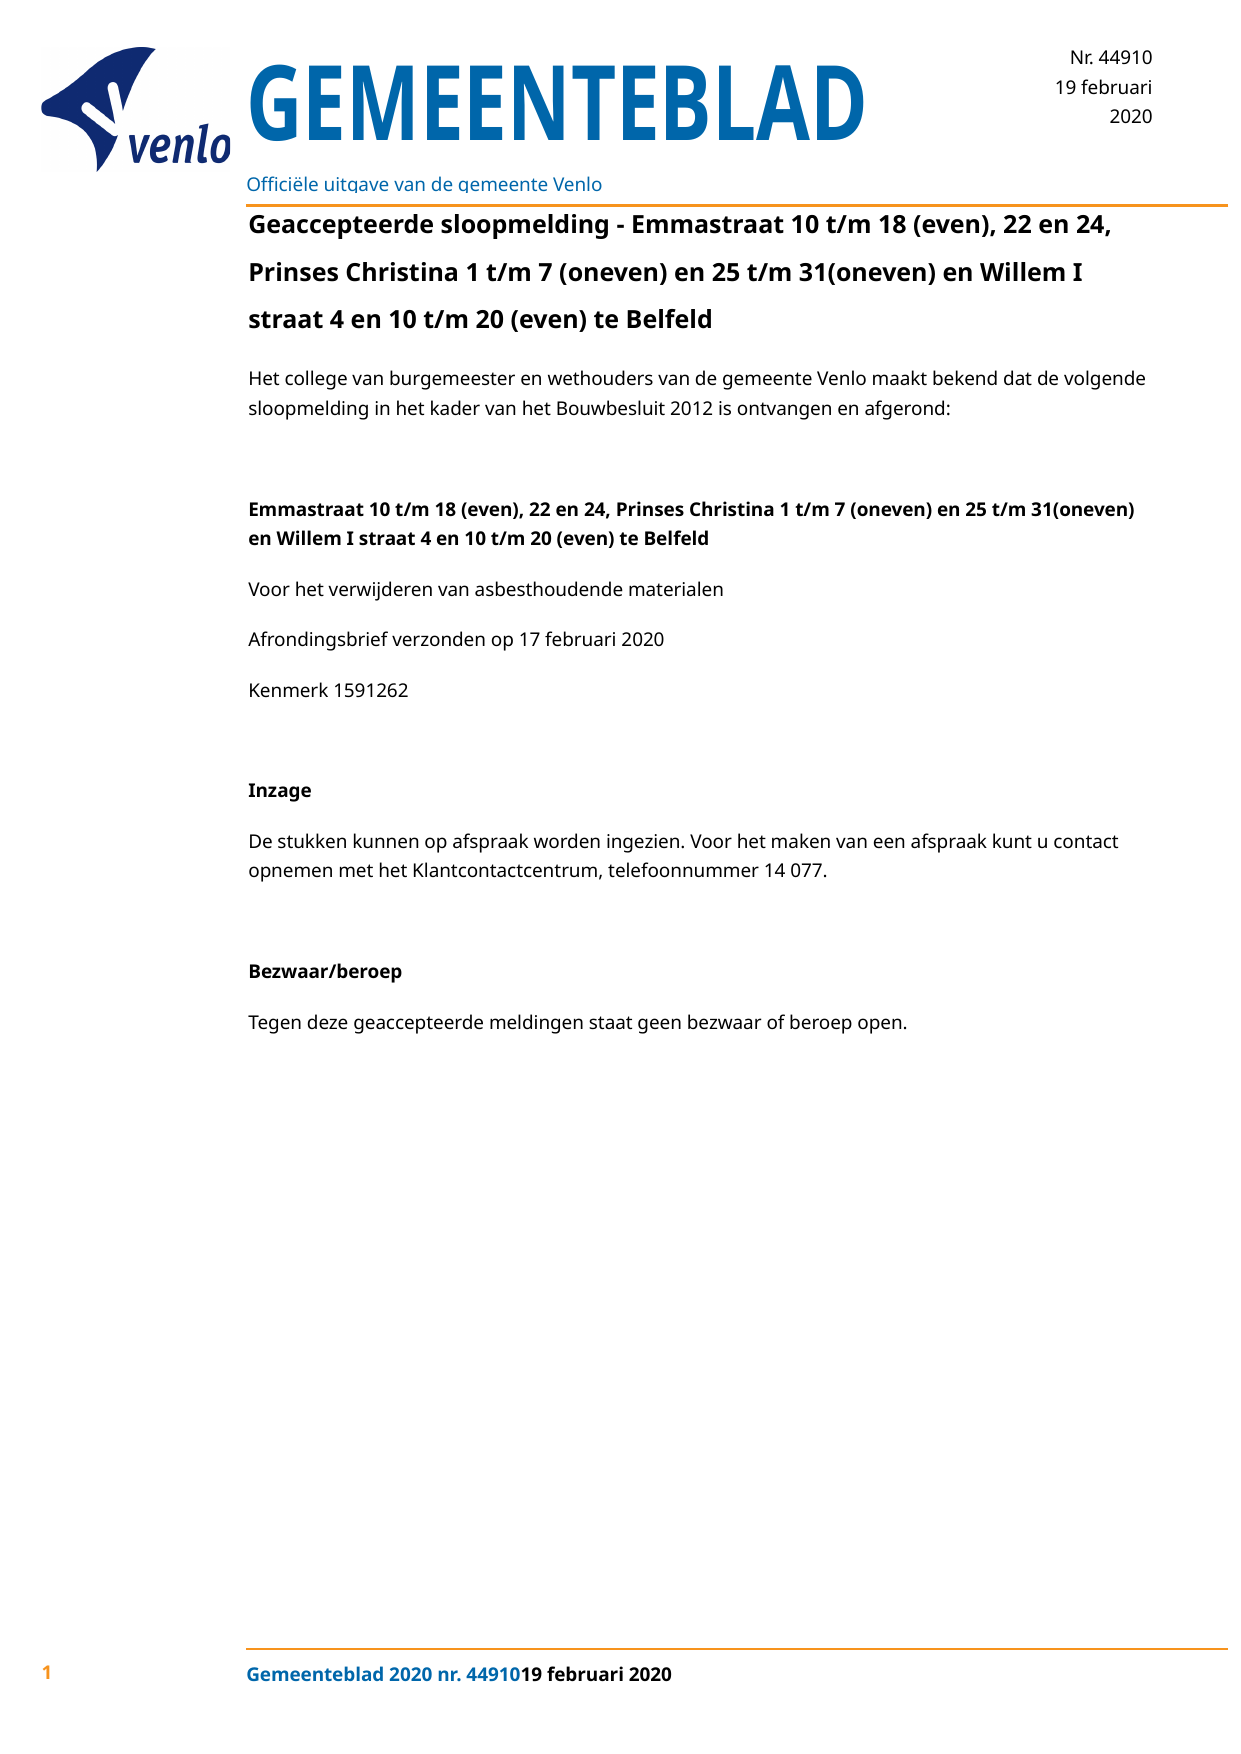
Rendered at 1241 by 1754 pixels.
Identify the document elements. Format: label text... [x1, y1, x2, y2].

text Geaccepteerde sloopmelding - Emmastraat 10 t/m 18 (even), 22 en 24, Prinses Christina 1 t/m 7 (oneven) en 25 t/m 31(oneven) en Willem I straat 4 en 10 t/m 20 (even) te Belfeld [248, 207, 1152, 336]
text Inzage [248, 778, 1152, 803]
text Het college van burgemeester en wethouders van de gemeente Venlo maakt bekend dat de volgende sloopmelding in het kader van het Bouwbesluit 2012 is ontvangen en afgerond: [248, 366, 1152, 421]
text Bezwaar/beroep [248, 958, 1152, 984]
text Voor het verwijderen van asbesthoudende materialen [248, 576, 1152, 602]
picture [41, 47, 231, 172]
text De stukken kunnen op afspraak worden ingezien. Voor het maken van een afspraak kunt u contact opnemen met het Klantcontactcentrum, telefoonnummer 14 077. [248, 828, 1152, 883]
text Emmastraat 10 t/m 18 (even), 22 en 24, Prinses Christina 1 t/m 7 (oneven) en 25 t/m 31(oneven) en Willem I straat 4 en 10 t/m 20 (even) te Belfeld [248, 496, 1152, 551]
text Afrondingsbrief verzonden op 17 februari 2020 [248, 626, 1152, 652]
text Tegen deze geaccepteerde meldingen staat geen bezwaar of beroep open. [248, 1009, 1152, 1034]
text Kenmerk 1591262 [248, 677, 1152, 702]
